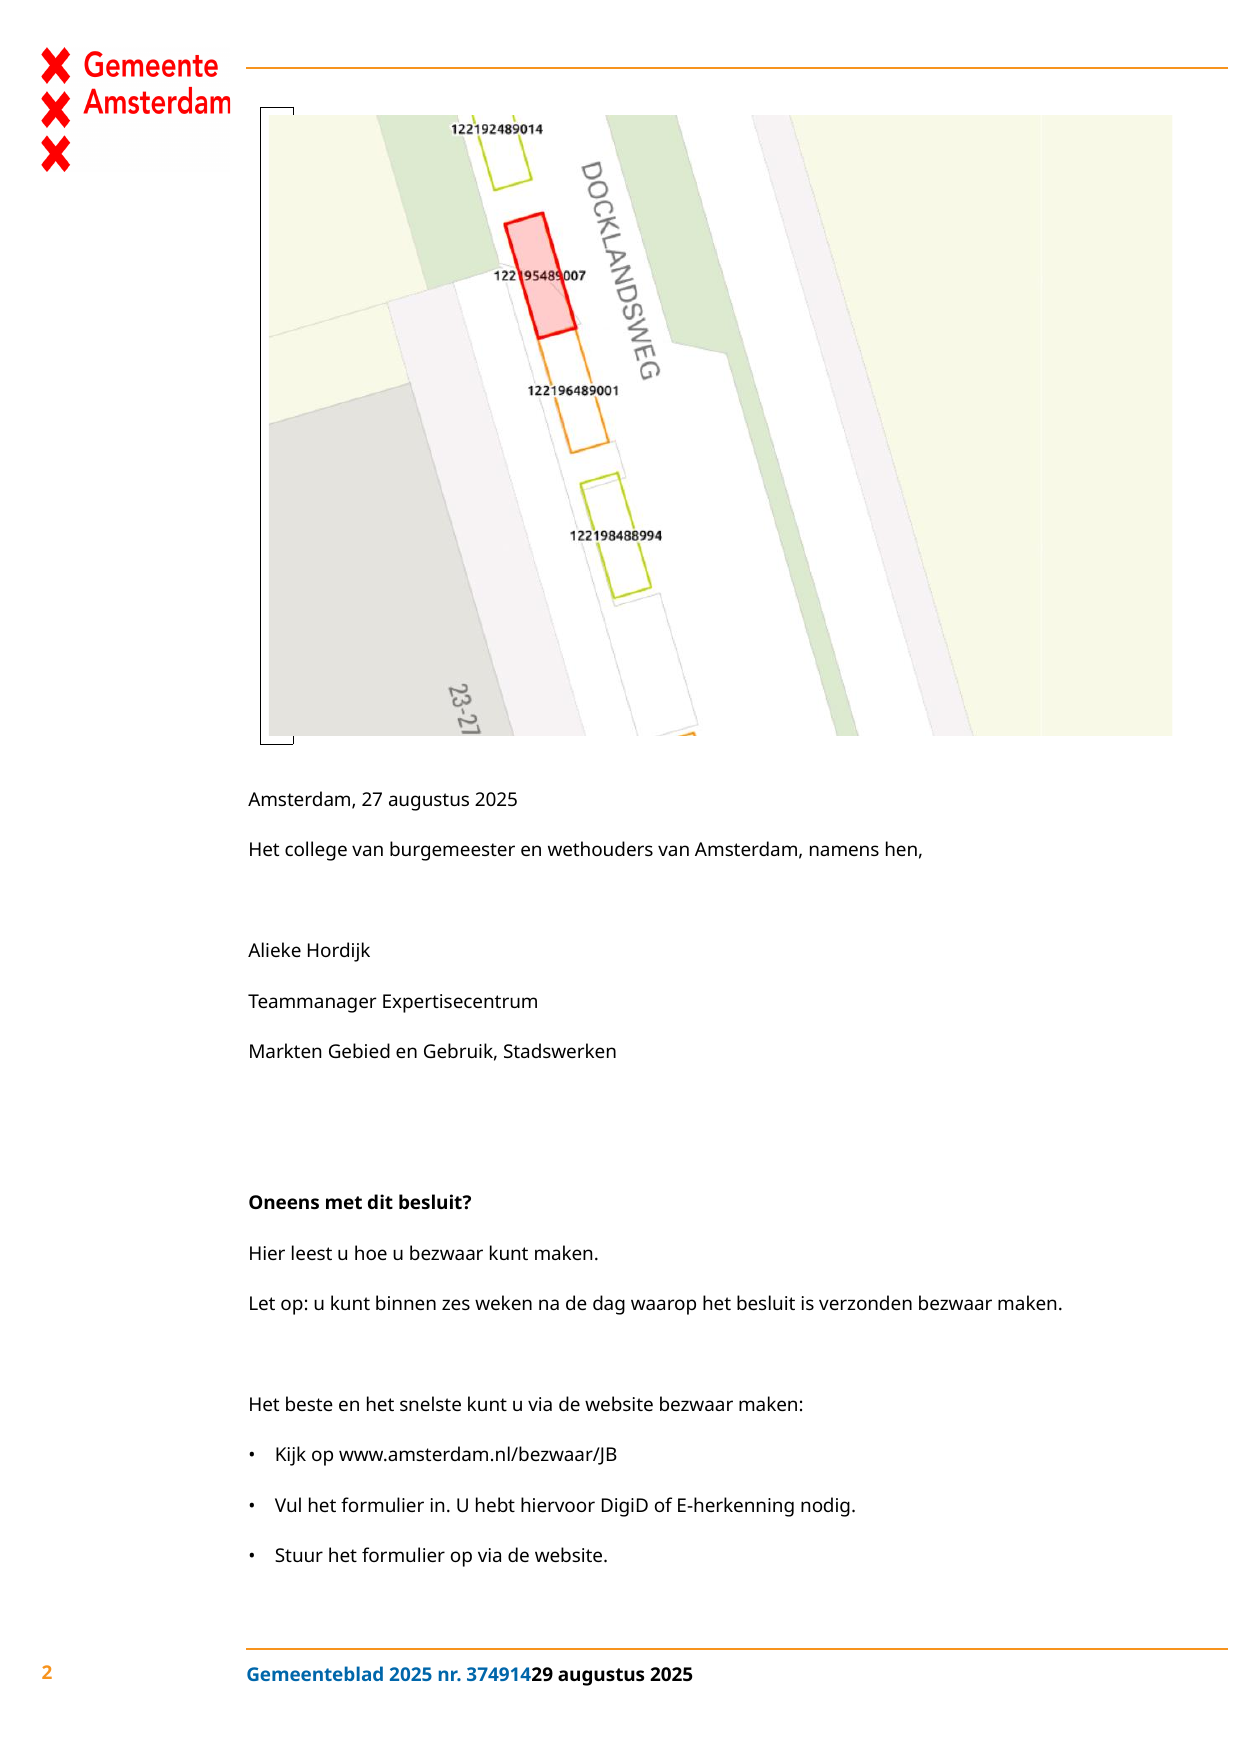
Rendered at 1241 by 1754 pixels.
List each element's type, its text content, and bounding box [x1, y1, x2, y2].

text Let op: u kunt binnen zes weken na de dag waarop het besluit is verzonden bezwaar maken. [248, 1290, 1152, 1316]
text Markten Gebied en Gebruik, Stadswerken [248, 1038, 1152, 1064]
text • Vul het formulier in. U hebt hiervoor DigiD of E-herkenning nodig. [248, 1492, 1152, 1518]
text Het college van burgemeester en wethouders van Amsterdam, namens hen, [248, 837, 1152, 862]
text Het beste en het snelste kunt u via de website bezwaar maken: [248, 1391, 1152, 1417]
picture [41, 47, 231, 172]
text • Kijk op www.amsterdam.nl/bezwaar/JB [248, 1442, 1152, 1467]
text • Stuur het formulier op via de website. [248, 1542, 1152, 1568]
picture [268, 115, 1173, 736]
text Alieke Hordijk [248, 937, 1152, 963]
text Teammanager Expertisecentrum [248, 988, 1152, 1014]
text Hier leest u hoe u bezwaar kunt maken. [248, 1240, 1152, 1266]
text Amsterdam, 27 augustus 2025 [248, 786, 1152, 812]
text Oneens met dit besluit? [248, 1189, 1152, 1215]
